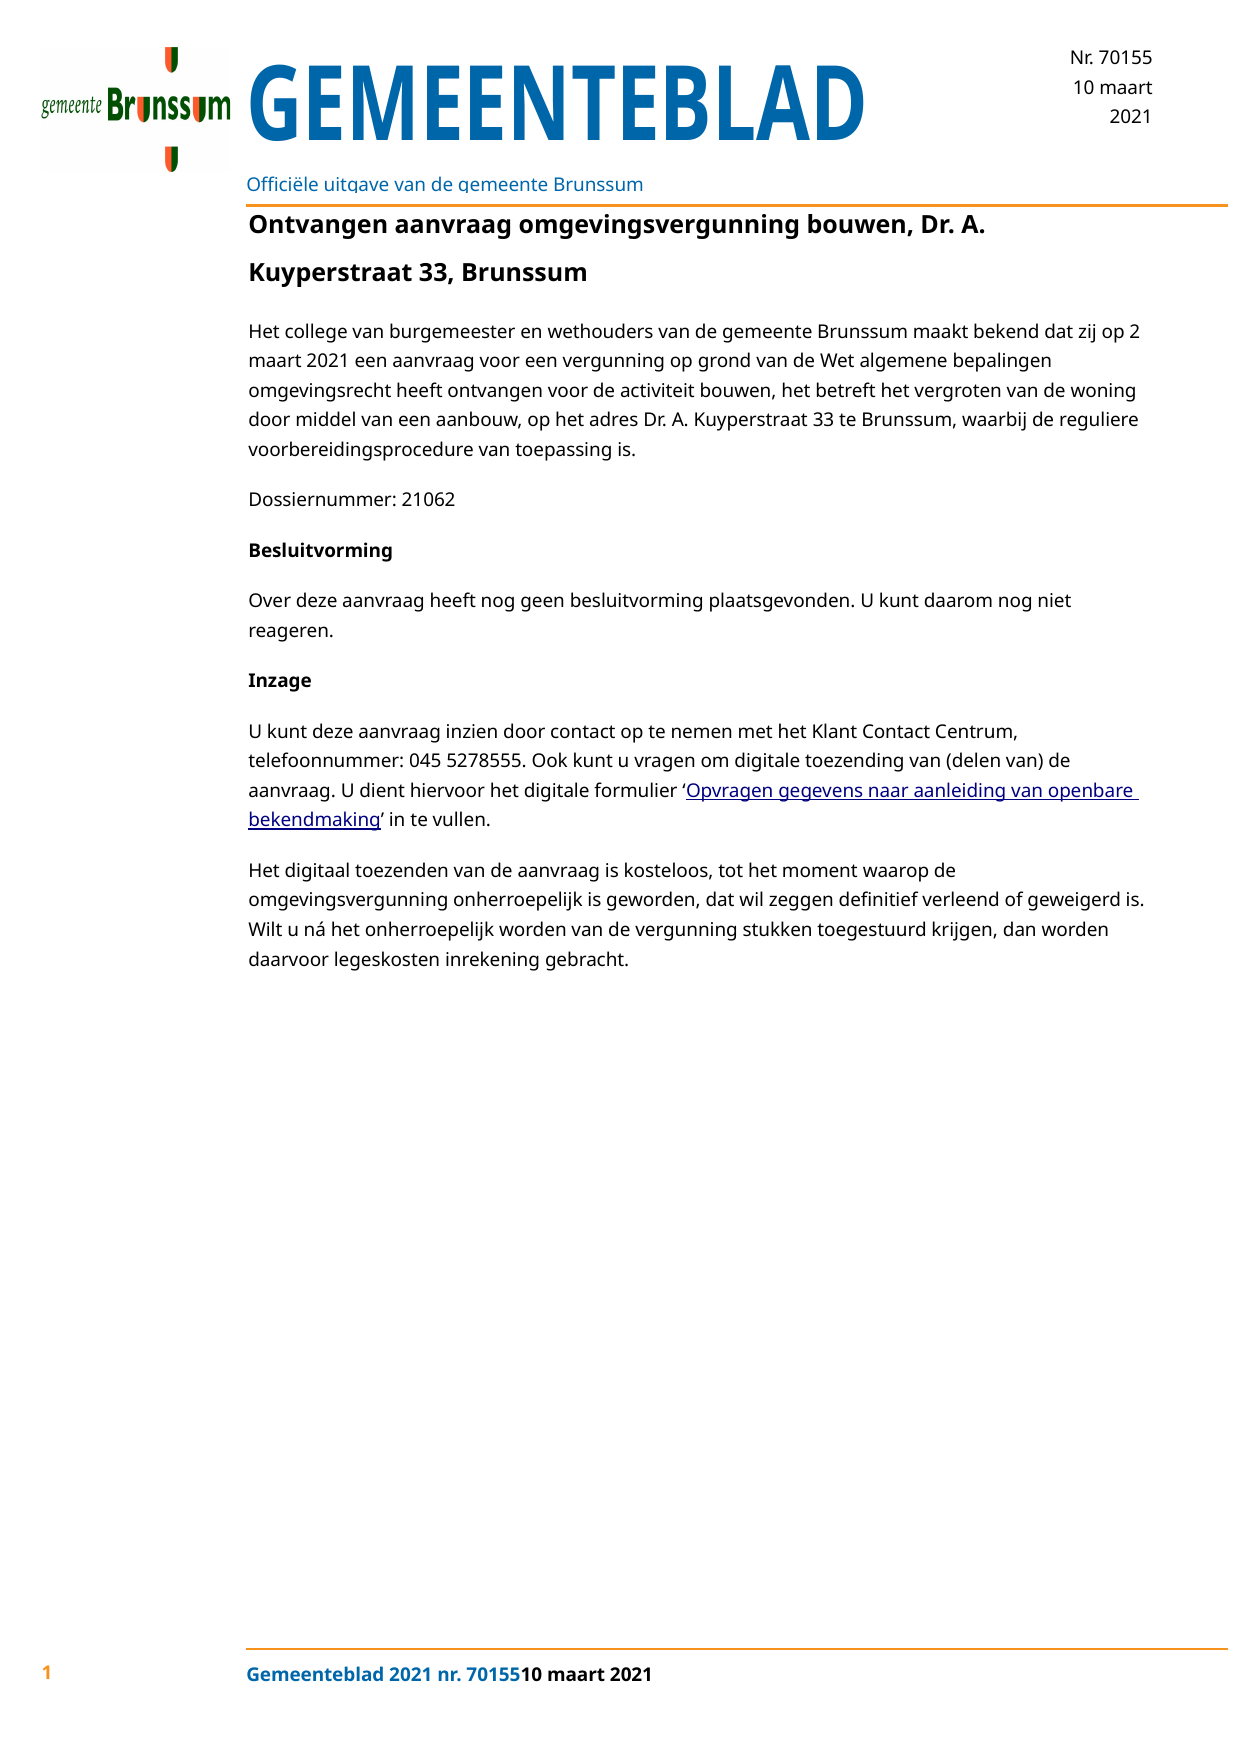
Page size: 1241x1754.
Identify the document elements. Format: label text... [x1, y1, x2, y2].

text U kunt deze aanvraag inzien door contact op te nemen met het Klant Contact Centrum, telefoonnummer: 045 5278555. Ook kunt u vragen om digitale toezending van (delen van) de aanvraag. U dient hiervoor het digitale formulier ‘Opvragen gegevens naar aanleiding van openbare bekendmaking’ in te vullen. [248, 718, 1152, 832]
text Besluitvorming [248, 537, 1152, 563]
text Over deze aanvraag heeft nog geen besluitvorming plaatsgevonden. U kunt daarom nog niet reageren. [248, 587, 1152, 643]
text Het college van burgemeester en wethouders van de gemeente Brunssum maakt bekend dat zij op 2 maart 2021 een aanvraag voor een vergunning op grond van de Wet algemene bepalingen omgevingsrecht heeft ontvangen voor de activiteit bouwen, het betreft het vergroten van de woning door middel van een aanbouw, op het adres Dr. A. Kuyperstraat 33 te Brunssum, waarbij de reguliere voorbereidingsprocedure van toepassing is. [248, 318, 1152, 462]
text Inzage [248, 667, 1152, 693]
picture [41, 47, 231, 172]
text Ontvangen aanvraag omgevingsvergunning bouwen, Dr. A. Kuyperstraat 33, Brunssum [248, 207, 1152, 288]
text Dossiernummer: 21062 [248, 487, 1152, 512]
text Het digitaal toezenden van de aanvraag is kosteloos, tot het moment waarop de omgevingsvergunning onherroepelijk is geworden, dat wil zeggen definitief verleend of geweigerd is. Wilt u ná het onherroepelijk worden van de vergunning stukken toegestuurd krijgen, dan worden daarvoor legeskosten inrekening gebracht. [248, 857, 1152, 972]
